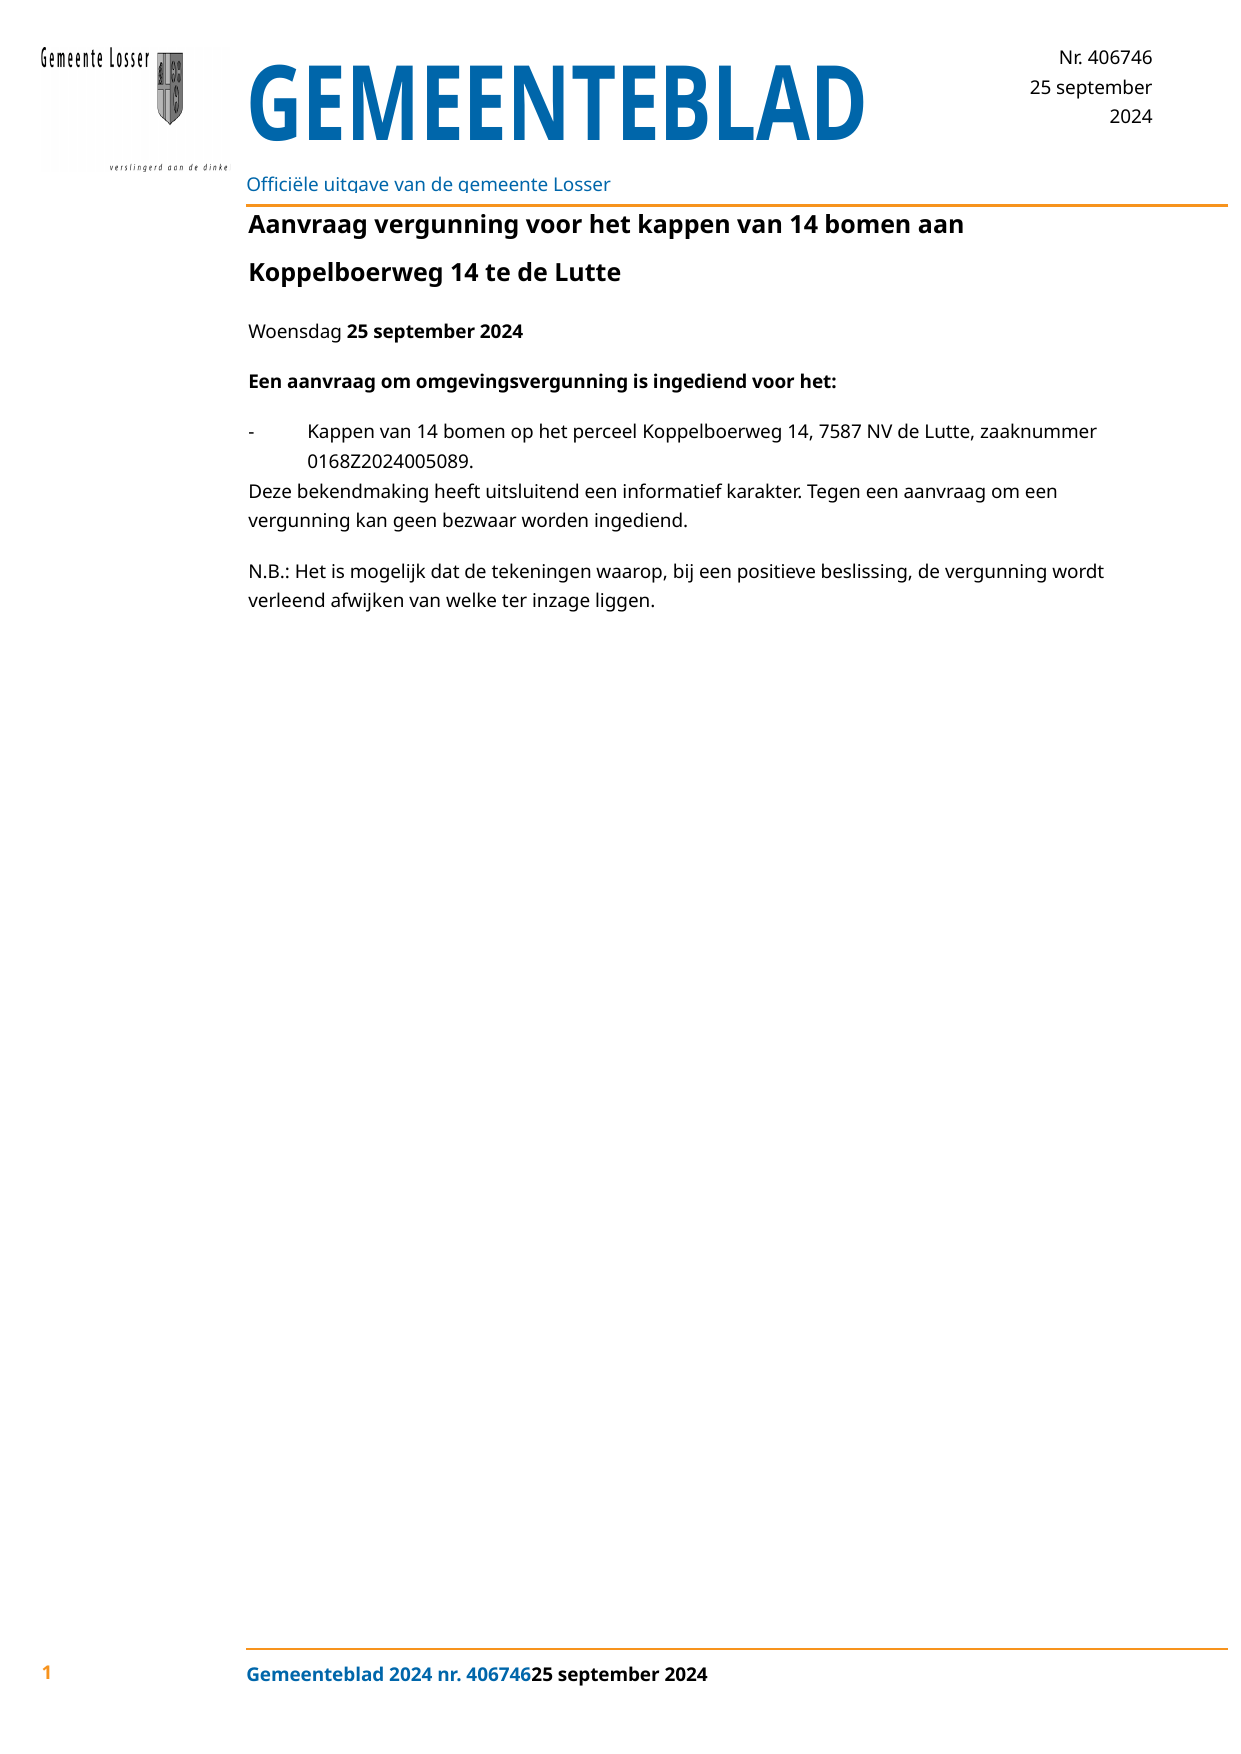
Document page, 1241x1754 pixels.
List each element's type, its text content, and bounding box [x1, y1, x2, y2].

text N.B.: Het is mogelijk dat de tekeningen waarop, bij een positieve beslissing, de vergunning wordt verleend afwijken van welke ter inzage liggen. [248, 558, 1152, 613]
text Aanvraag vergunning voor het kappen van 14 bomen aan Koppelboerweg 14 te de Lutte [248, 207, 1152, 288]
text Woensdag 25 september 2024 [248, 318, 1152, 344]
list Kappen van 14 bomen op het perceel Koppelboerweg 14, 7587 NV de Lutte, zaaknummer 0168Z2024005089. [248, 419, 1152, 474]
picture [41, 47, 231, 172]
text Deze bekendmaking heeft uitsluitend een informatief karakter. Tegen een aanvraag om een vergunning kan geen bezwaar worden ingediend. [248, 478, 1152, 533]
text Een aanvraag om omgevingsvergunning is ingediend voor het: [248, 368, 1152, 394]
